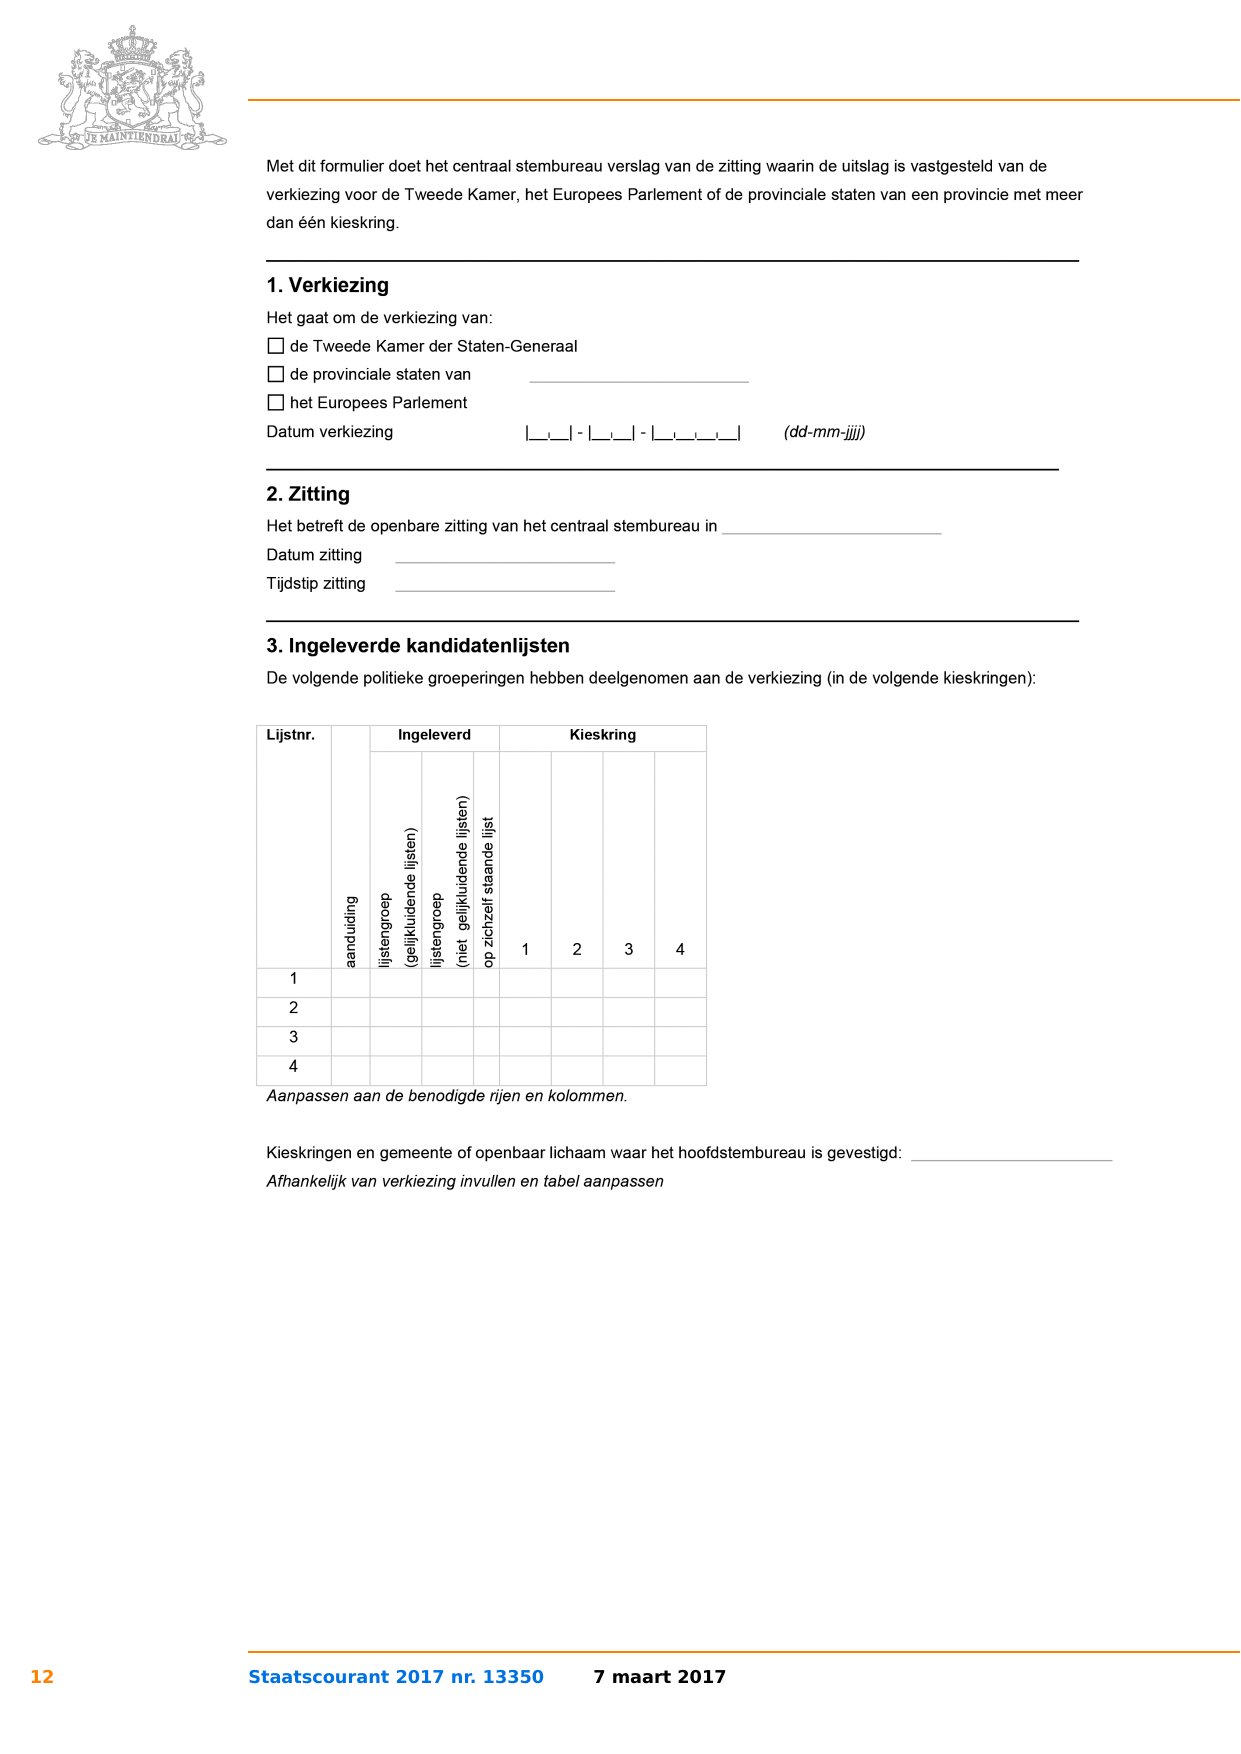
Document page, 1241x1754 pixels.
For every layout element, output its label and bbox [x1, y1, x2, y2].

picture [38, 25, 227, 150]
picture [248, 155, 1134, 1195]
